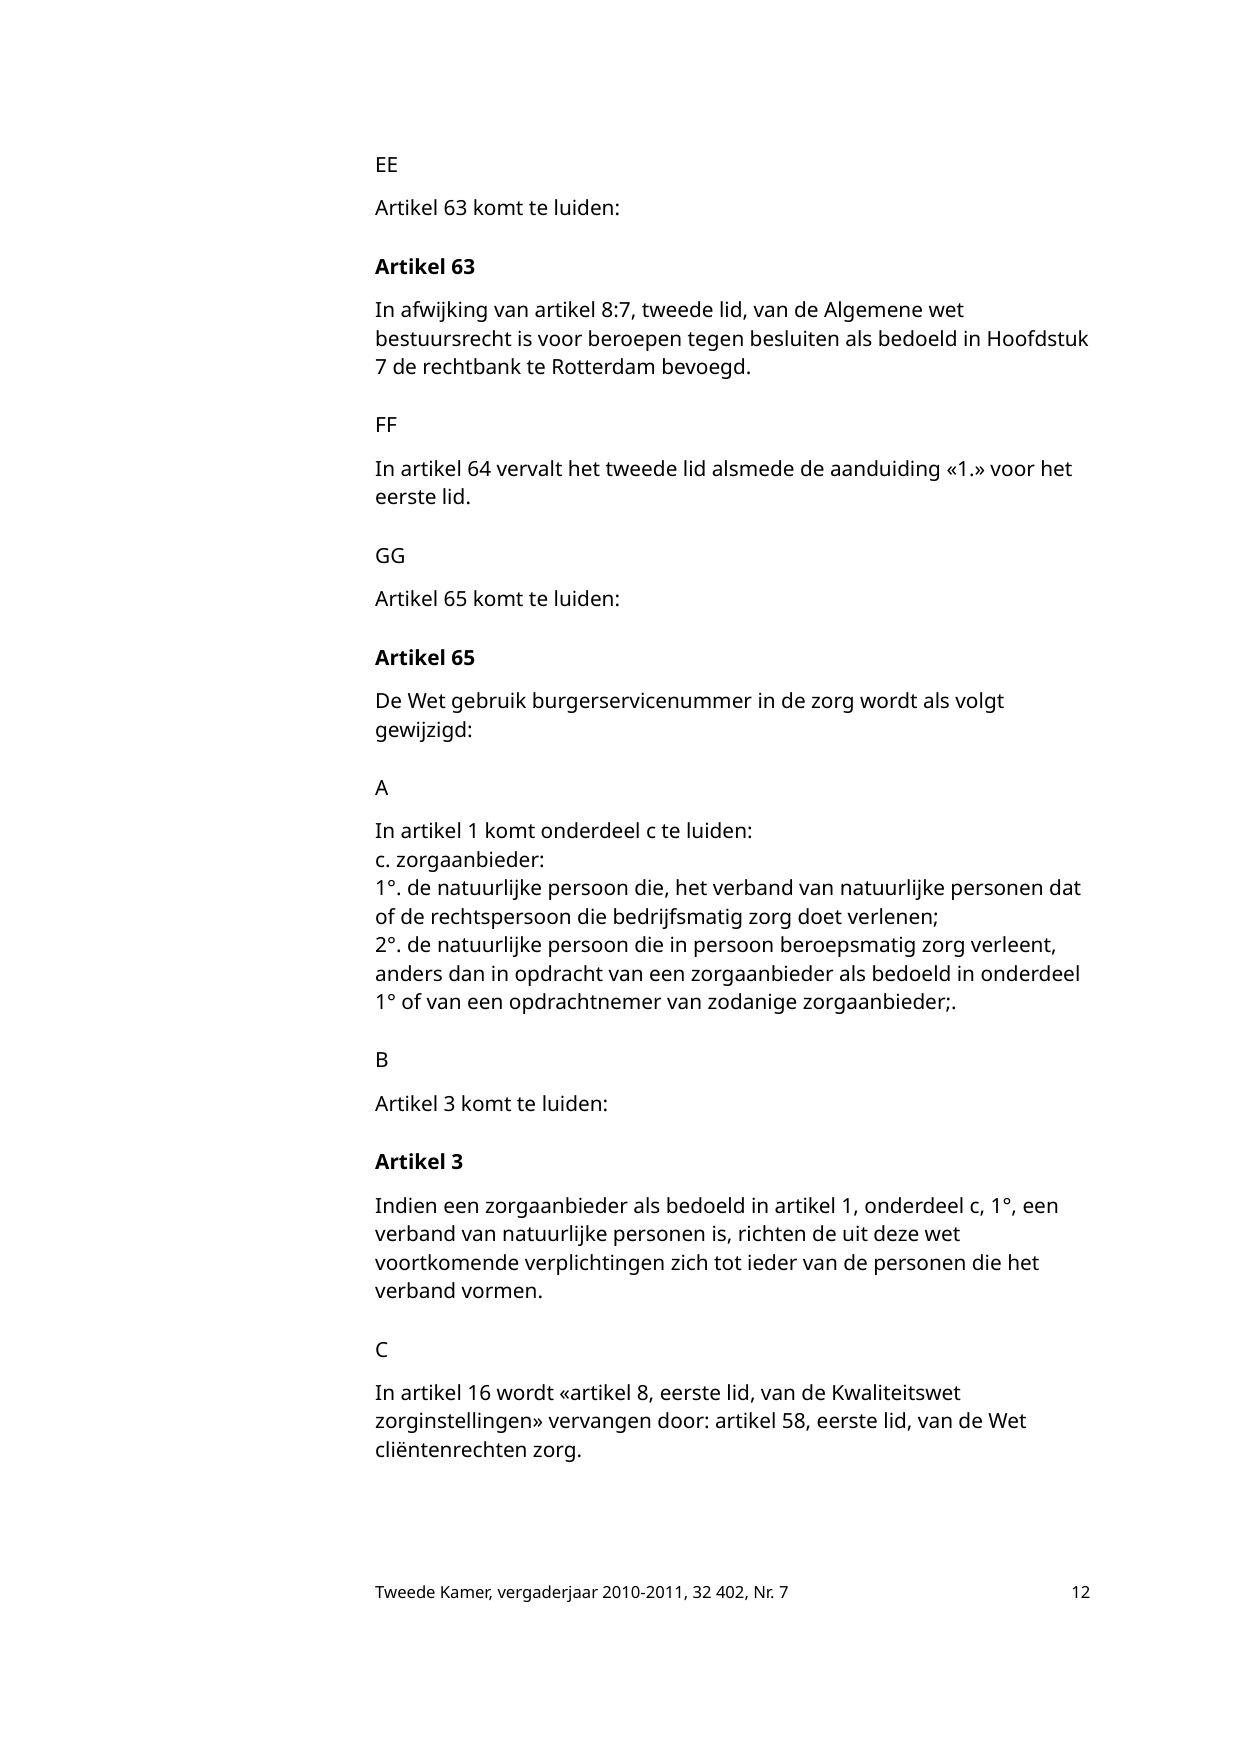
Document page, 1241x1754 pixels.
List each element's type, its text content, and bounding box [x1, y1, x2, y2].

text Artikel 63 komt te luiden: [375, 193, 1090, 222]
text De Wet gebruik burgerservicenummer in de zorg wordt als volgt gewijzigd: [375, 686, 1090, 743]
text In artikel 64 vervalt het tweede lid alsmede de aanduiding «1.» voor het eerste lid. [375, 454, 1090, 511]
text In afwijking van artikel 8:7, tweede lid, van de Algemene wet bestuursrecht is voor beroepen tegen besluiten als bedoeld in Hoofdstuk 7 de rechtbank te Rotterdam bevoegd. [375, 295, 1090, 381]
text Artikel 63 [375, 252, 1090, 280]
text Artikel 3 komt te luiden: [375, 1089, 1090, 1117]
text B [375, 1046, 1090, 1074]
text GG [375, 541, 1090, 569]
text In artikel 1 komt onderdeel c te luiden: [375, 817, 1090, 845]
text Indien een zorgaanbieder als bedoeld in artikel 1, onderdeel c, 1°, een verband van natuurlijke personen is, richten de uit deze wet voortkomende verplichtingen zich tot ieder van de personen die het verband vormen. [375, 1191, 1090, 1305]
text Artikel 65 [375, 643, 1090, 671]
text A [375, 773, 1090, 802]
text c. zorgaanbieder: [375, 845, 1090, 873]
text Artikel 3 [375, 1147, 1090, 1176]
text 2°. de natuurlijke persoon die in persoon beroepsmatig zorg verleent, anders dan in opdracht van een zorgaanbieder als bedoeld in onderdeel 1° of van een opdrachtnemer van zodanige zorgaanbieder;. [375, 930, 1090, 1016]
text Artikel 65 komt te luiden: [375, 584, 1090, 613]
text In artikel 16 wordt «artikel 8, eerste lid, van de Kwaliteitswet zorginstellingen» vervangen door: artikel 58, eerste lid, van de Wet cliëntenrechten zorg. [375, 1378, 1090, 1463]
text FF [375, 411, 1090, 439]
text EE [375, 150, 1090, 178]
text C [375, 1335, 1090, 1363]
text 1°. de natuurlijke persoon die, het verband van natuurlijke personen dat of de rechtspersoon die bedrijfsmatig zorg doet verlenen; [375, 873, 1090, 930]
